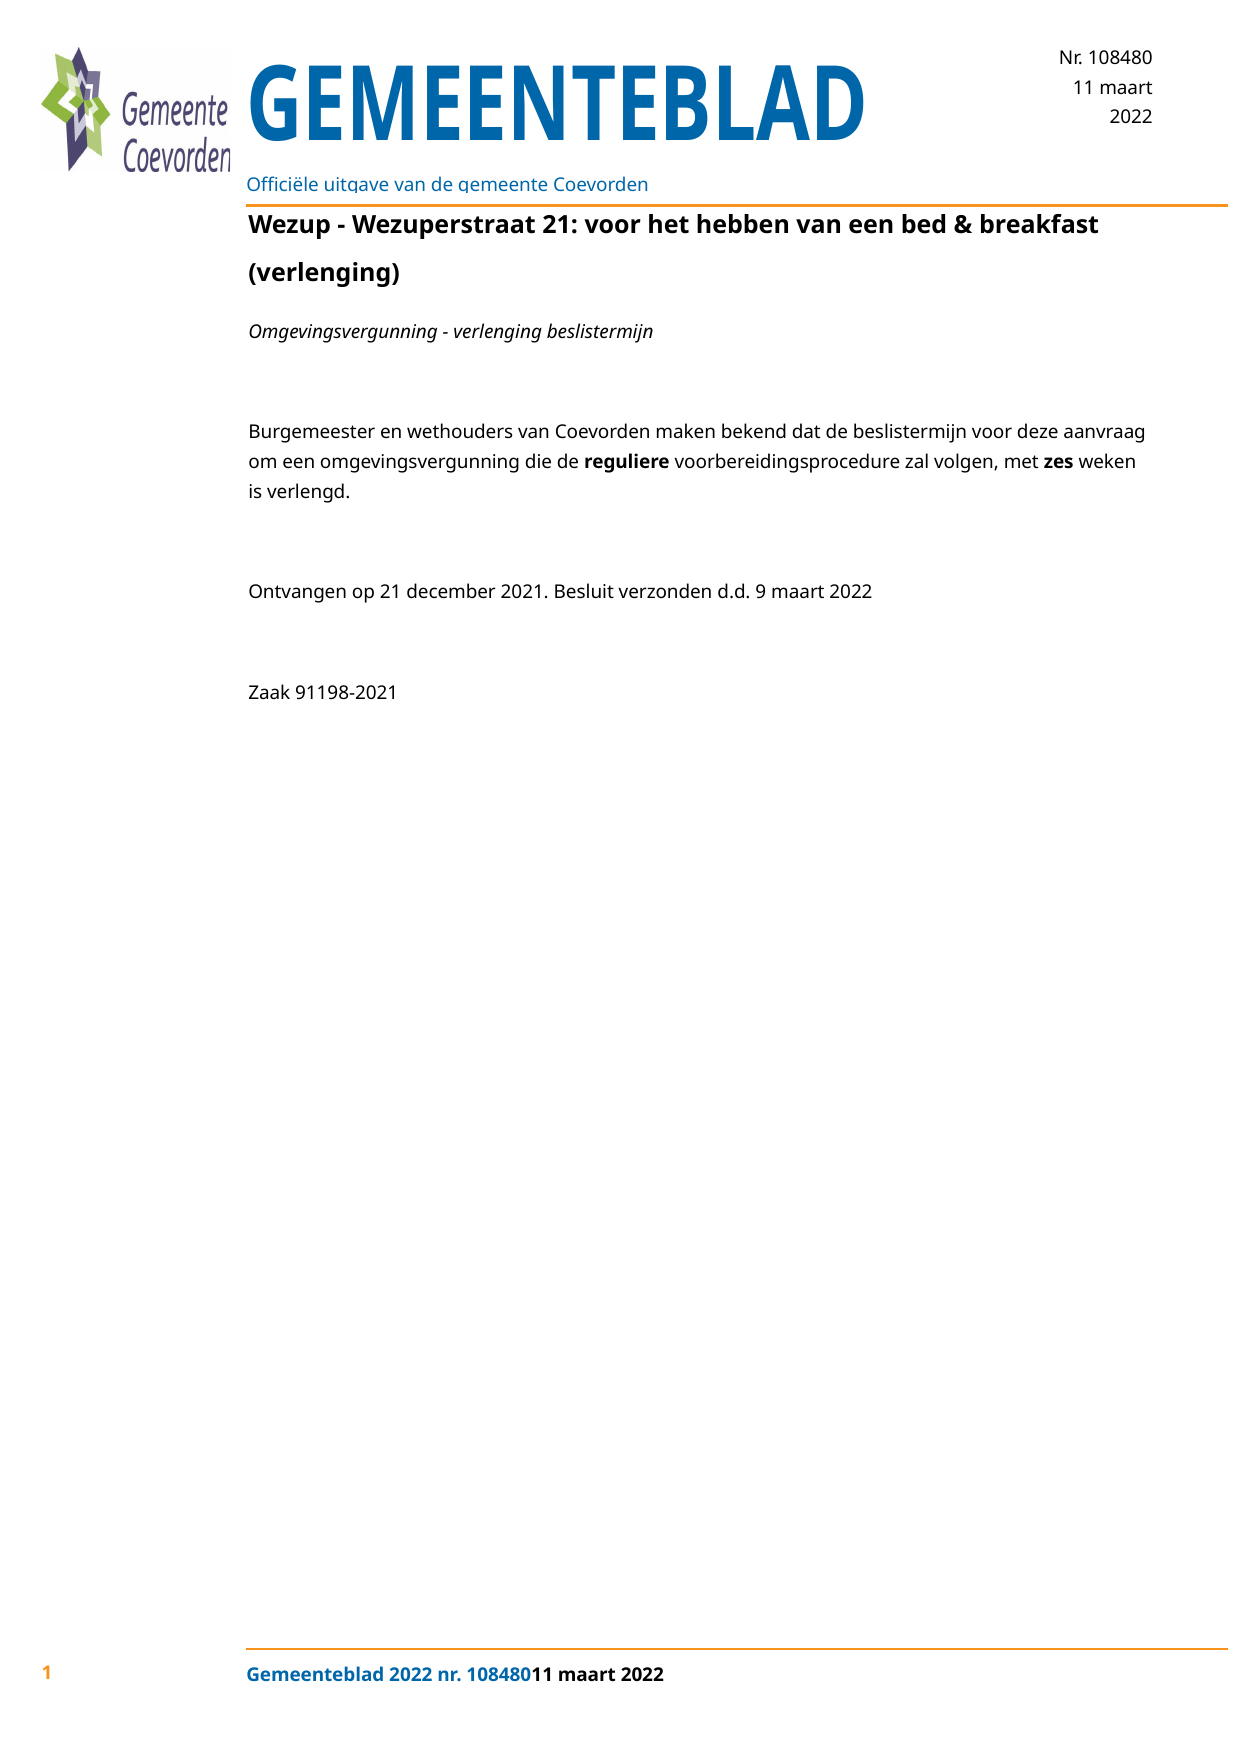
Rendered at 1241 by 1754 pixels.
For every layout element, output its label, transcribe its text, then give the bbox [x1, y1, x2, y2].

text Zaak 91198-2021 [248, 679, 1152, 705]
text Omgevingsvergunning - verlenging beslistermijn [248, 318, 1152, 344]
text Burgemeester en wethouders van Coevorden maken bekend dat de beslistermijn voor deze aanvraag om een omgevingsvergunning die de reguliere voorbereidingsprocedure zal volgen, met zes weken is verlengd. [248, 419, 1152, 504]
text Wezup - Wezuperstraat 21: voor het hebben van een bed & breakfast (verlenging) [248, 207, 1152, 288]
text Ontvangen op 21 december 2021. Besluit verzonden d.d. 9 maart 2022 [248, 579, 1152, 604]
picture [41, 47, 231, 172]
